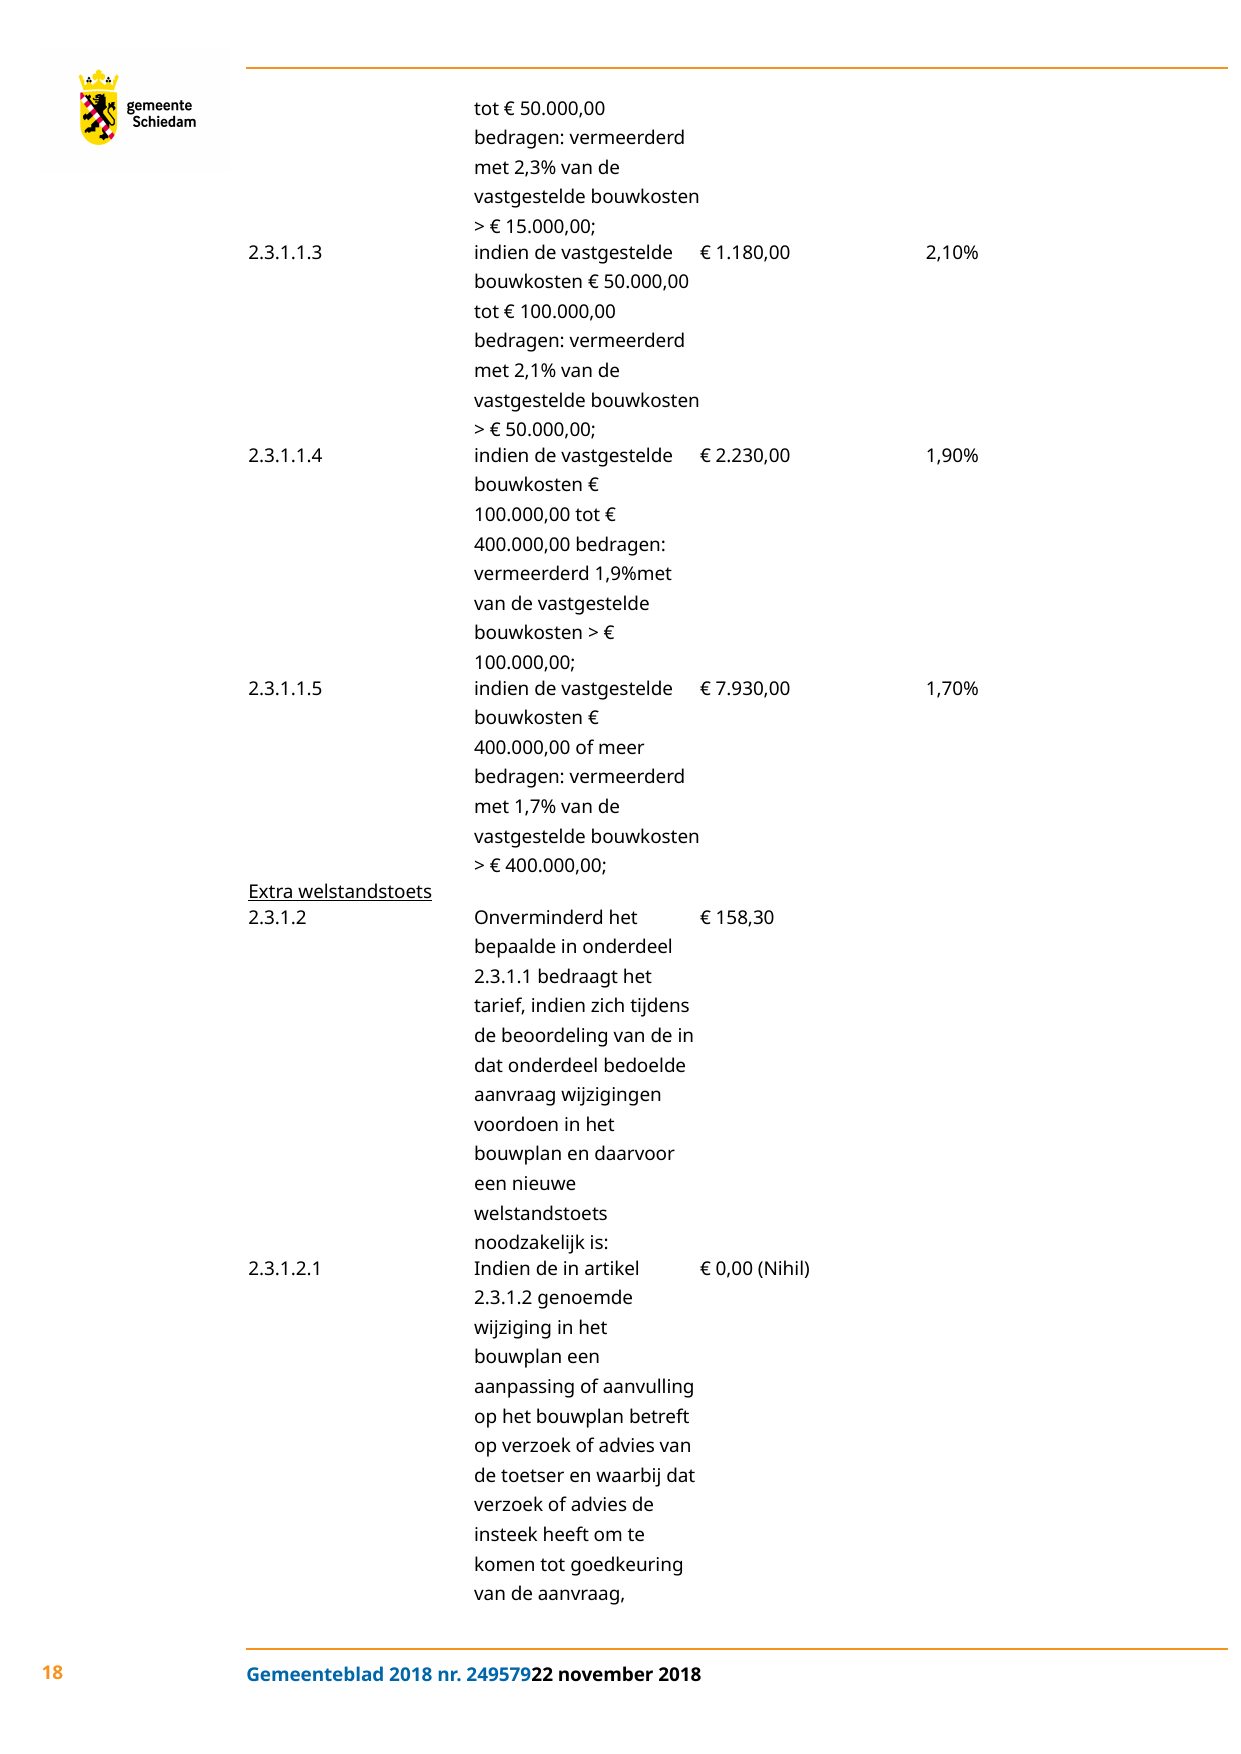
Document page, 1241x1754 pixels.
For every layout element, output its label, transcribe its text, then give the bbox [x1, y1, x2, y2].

table_cell 1,70% [926, 675, 1152, 878]
table_cell 2.3.1.1.5 [248, 675, 474, 878]
table_cell Onverminderd het bepaalde in onderdeel 2.3.1.1 bedraagt het tarief, indien zich tijdens de beoordeling van de in dat onderdeel bedoelde aanvraag wijzigingen voordoen in het bouwplan en daarvoor een nieuwe welstandstoets noodzakelijk is: [474, 904, 700, 1255]
table_cell 2,10% [926, 239, 1152, 442]
table_cell [926, 95, 1152, 239]
table_cell indien de vastgestelde bouwkosten € 100.000,00 tot € 400.000,00 bedragen: vermeerderd 1,9%met van de vastgestelde bouwkosten > € 100.000,00; [474, 442, 700, 675]
table_cell indien de vastgestelde bouwkosten € 50.000,00 tot € 100.000,00 bedragen: vermeerderd met 2,1% van de vastgestelde bouwkosten > € 50.000,00; [474, 239, 700, 442]
table_cell tot € 50.000,00 bedragen: vermeerderd met 2,3% van de vastgestelde bouwkosten > € 15.000,00; [474, 95, 700, 239]
table_cell € 2.230,00 [700, 442, 926, 675]
table_cell [926, 904, 1152, 1255]
table_cell 2.3.1.1.3 [248, 239, 474, 442]
table_cell 1,90% [926, 442, 1152, 675]
table_cell [926, 1255, 1152, 1606]
table_cell indien de vastgestelde bouwkosten € 400.000,00 of meer bedragen: vermeerderd met 1,7% van de vastgestelde bouwkosten > € 400.000,00; [474, 675, 700, 878]
table_cell Indien de in artikel 2.3.1.2 genoemde wijziging in het bouwplan een aanpassing of aanvulling op het bouwplan betreft op verzoek of advies van de toetser en waarbij dat verzoek of advies de insteek heeft om te komen tot goedkeuring van de aanvraag, [474, 1255, 700, 1606]
table_cell € 158,30 [700, 904, 926, 1255]
table_cell [700, 95, 926, 239]
table_cell € 1.180,00 [700, 239, 926, 442]
table_cell 2.3.1.2 [248, 904, 474, 1255]
table_cell 2.3.1.1.4 [248, 442, 474, 675]
table_cell € 0,00 (Nihil) [700, 1255, 926, 1606]
table_cell 2.3.1.2.1 [248, 1255, 474, 1606]
picture [41, 47, 231, 172]
table_cell Extra welstandstoets [248, 878, 1152, 904]
table_cell [248, 95, 474, 239]
table_cell € 7.930,00 [700, 675, 926, 878]
